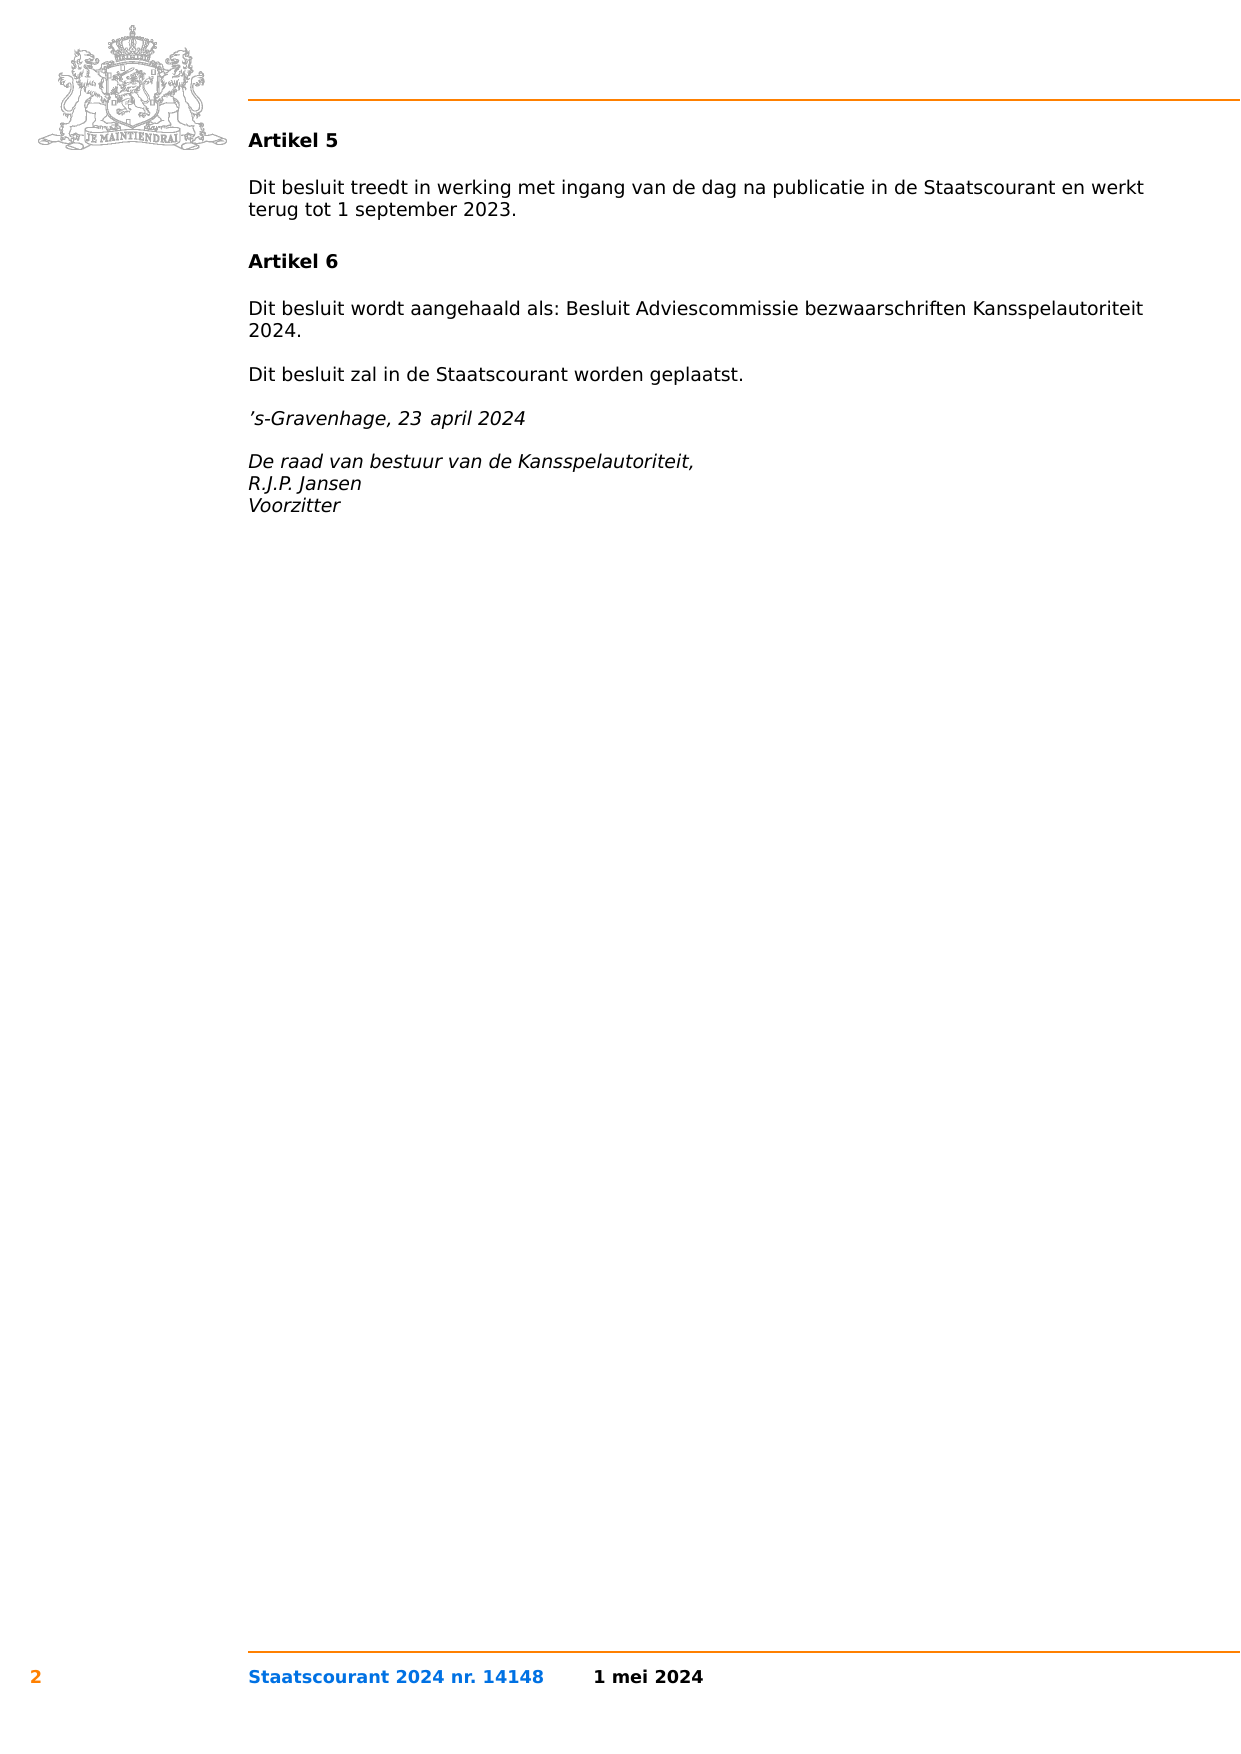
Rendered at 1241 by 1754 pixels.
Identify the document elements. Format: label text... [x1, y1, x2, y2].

text Dit besluit treedt in werking met ingang van de dag na publicatie in de Staatscourant en werkt terug tot 1 september 2023. [248, 177, 1163, 221]
text De raad van bestuur van de Kansspelautoriteit, R.J.P. Jansen Voorzitter [248, 451, 1163, 517]
subtitle Artikel 6 [248, 251, 1163, 273]
subtitle Artikel 5 [248, 130, 1163, 152]
text ’s-Gravenhage, 23 april 2024 [248, 407, 1163, 429]
text Dit besluit wordt aangehaald als: Besluit Adviescommissie bezwaarschriften Kansspelautoriteit 2024. [248, 298, 1163, 342]
picture [38, 25, 227, 150]
text Dit besluit zal in de Staatscourant worden geplaatst. [248, 364, 1163, 386]
